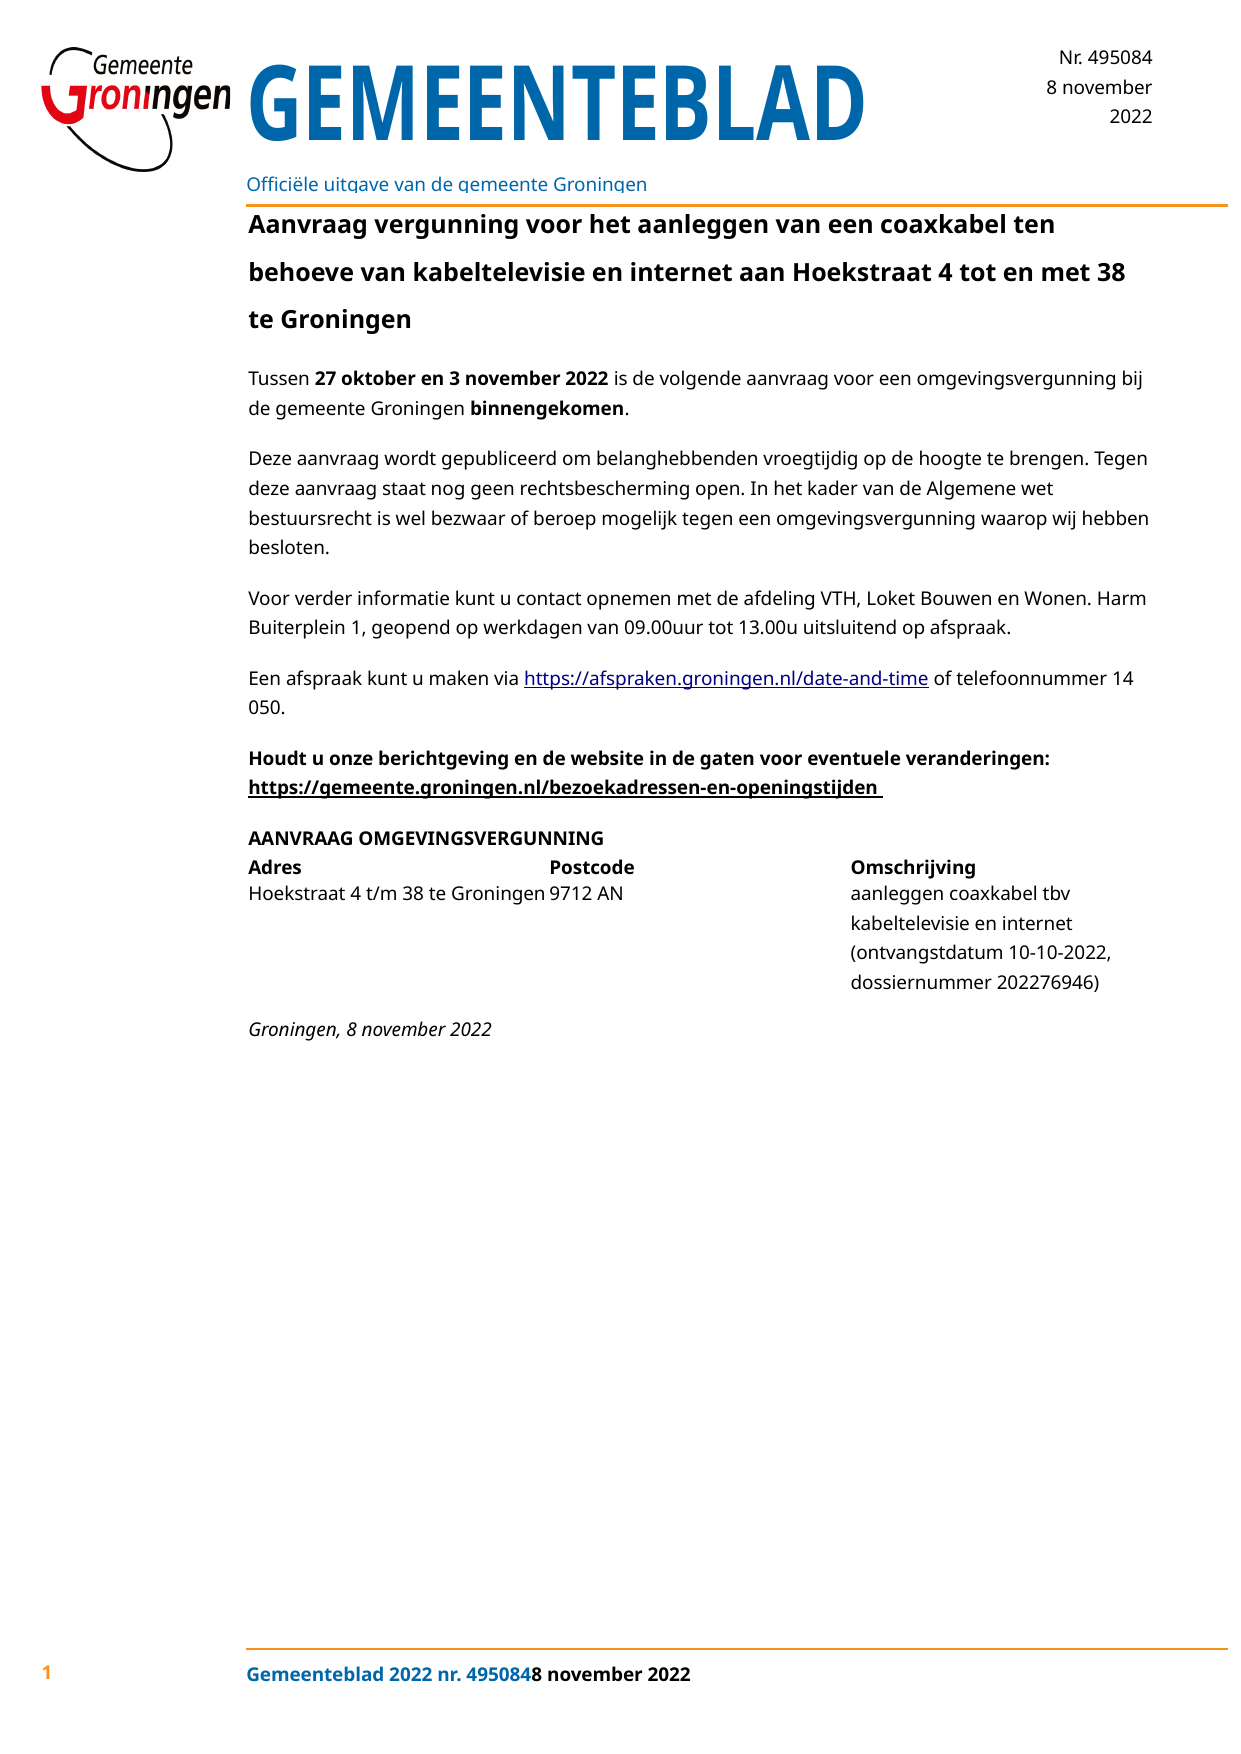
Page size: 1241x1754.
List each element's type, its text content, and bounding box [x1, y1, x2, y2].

table_header Omschrijving [850, 854, 1152, 880]
table_header Postcode [549, 854, 850, 880]
text Een afspraak kunt u maken via https://afspraken.groningen.nl/date-and-time of telefoonnummer 14 050. [248, 665, 1152, 720]
table_header Adres [248, 854, 549, 880]
table_cell 9712 AN [549, 880, 850, 994]
text Houdt u onze berichtgeving en de website in de gaten voor eventuele veranderingen: https://gemeente.groningen.nl/bezoekadressen-en-openingstijden [248, 745, 1152, 800]
text Deze aanvraag wordt gepubliceerd om belanghebbenden vroegtijdig op de hoogte te brengen. Tegen deze aanvraag staat nog geen rechtsbescherming open. In het kader van de Algemene wet bestuursrecht is wel bezwaar of beroep mogelijk tegen een omgevingsvergunning waarop wij hebben besloten. [248, 446, 1152, 560]
text Tussen 27 oktober en 3 november 2022 is de volgende aanvraag voor een omgevingsvergunning bij de gemeente Groningen binnengekomen. [248, 366, 1152, 421]
table_cell Hoekstraat 4 t/m 38 te Groningen [248, 880, 549, 994]
text AANVRAAG OMGEVINGSVERGUNNING [248, 825, 1152, 850]
text Voor verder informatie kunt u contact opnemen met de afdeling VTH, Loket Bouwen en Wonen. Harm Buiterplein 1, geopend op werkdagen van 09.00uur tot 13.00u uitsluitend op afspraak. [248, 585, 1152, 640]
picture [41, 47, 231, 172]
text Aanvraag vergunning voor het aanleggen van een coaxkabel ten behoeve van kabeltelevisie en internet aan Hoekstraat 4 tot en met 38 te Groningen [248, 207, 1152, 336]
table_cell aanleggen coaxkabel tbv kabeltelevisie en internet (ontvangstdatum 10-10-2022, dossiernummer 202276946) [850, 880, 1152, 994]
text Groningen, 8 november 2022 [248, 1016, 1152, 1042]
